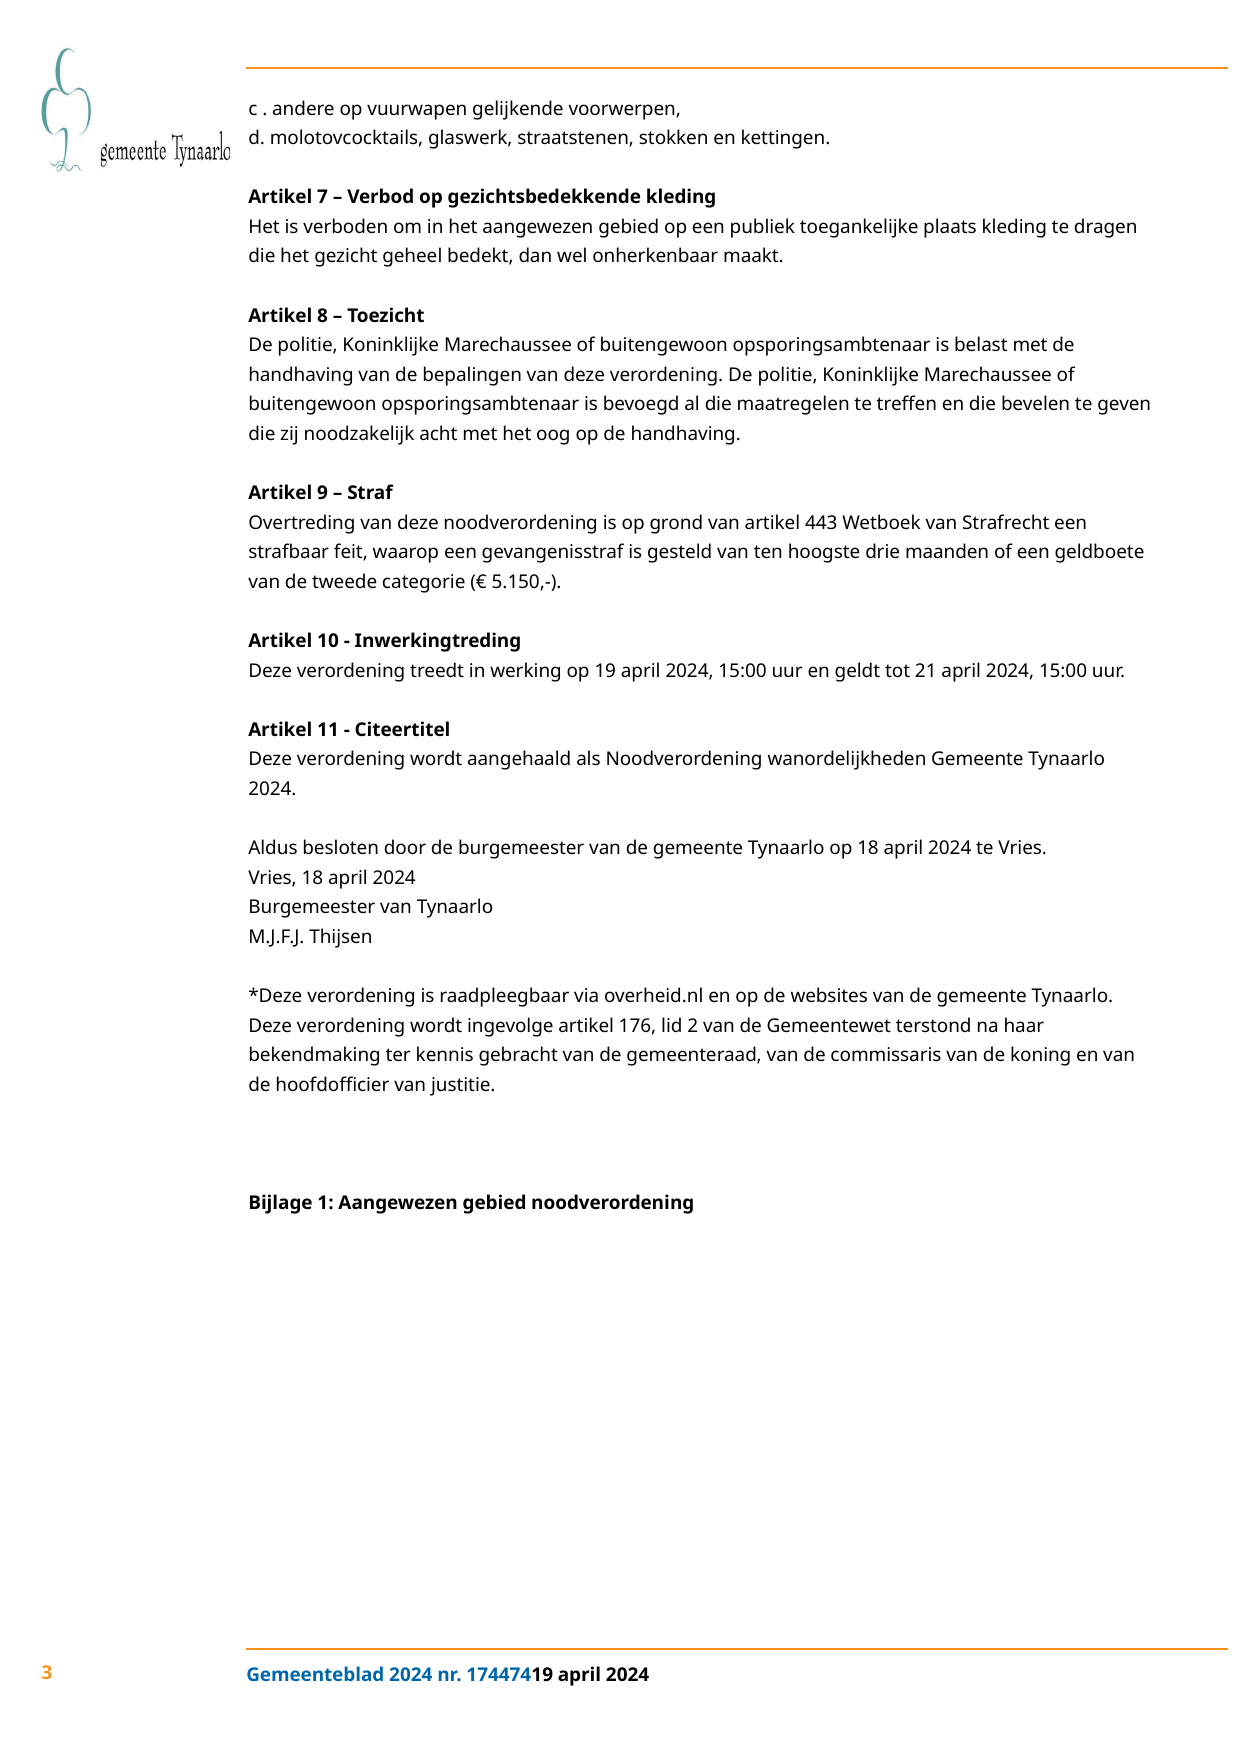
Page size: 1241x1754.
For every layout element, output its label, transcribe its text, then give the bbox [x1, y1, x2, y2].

text Aldus besloten door de burgemeester van de gemeente Tynaarlo op 18 april 2024 te Vries. [248, 834, 1152, 860]
text c . andere op vuurwapen gelijkende voorwerpen, [248, 95, 1152, 121]
text Deze verordening wordt aangehaald als Noodverordening wanordelijkheden Gemeente Tynaarlo 2024. [248, 746, 1152, 801]
text M.J.F.J. Thijsen [248, 923, 1152, 949]
text d. molotovcocktails, glaswerk, straatstenen, stokken en kettingen. [248, 124, 1152, 150]
text Deze verordening treedt in werking op 19 april 2024, 15:00 uur en geldt tot 21 april 2024, 15:00 uur. [248, 657, 1152, 683]
text Bijlage 1: Aangewezen gebied noodverordening [248, 1189, 1152, 1215]
text Burgemeester van Tynaarlo [248, 893, 1152, 919]
text Artikel 11 - Citeertitel [248, 716, 1152, 742]
text Artikel 9 – Straf [248, 479, 1152, 505]
text Vries, 18 april 2024 [248, 864, 1152, 890]
text Artikel 8 – Toezicht [248, 302, 1152, 328]
text Artikel 7 – Verbod op gezichtsbedekkende kleding [248, 183, 1152, 209]
text *Deze verordening is raadpleegbaar via overheid.nl en op de websites van de gemeente Tynaarlo. Deze verordening wordt ingevolge artikel 176, lid 2 van de Gemeentewet terstond na haar bekendmaking ter kennis gebracht van de gemeenteraad, van de commissaris van de koning en van de hoofdofficier van justitie. [248, 982, 1152, 1097]
text Artikel 10 - Inwerkingtreding [248, 627, 1152, 653]
text Het is verboden om in het aangewezen gebied op een publiek toegankelijke plaats kleding te dragen die het gezicht geheel bedekt, dan wel onherkenbaar maakt. [248, 213, 1152, 268]
text Overtreding van deze noodverordening is op grond van artikel 443 Wetboek van Strafrecht een strafbaar feit, waarop een gevangenisstraf is gesteld van ten hoogste drie maanden of een geldboete van de tweede categorie (€ 5.150,-). [248, 509, 1152, 594]
text De politie, Koninklijke Marechaussee of buitengewoon opsporingsambtenaar is belast met de handhaving van de bepalingen van deze verordening. De politie, Koninklijke Marechaussee of buitengewoon opsporingsambtenaar is bevoegd al die maatregelen te treffen en die bevelen te geven die zij noodzakelijk acht met het oog op de handhaving. [248, 331, 1152, 446]
picture [41, 47, 231, 172]
